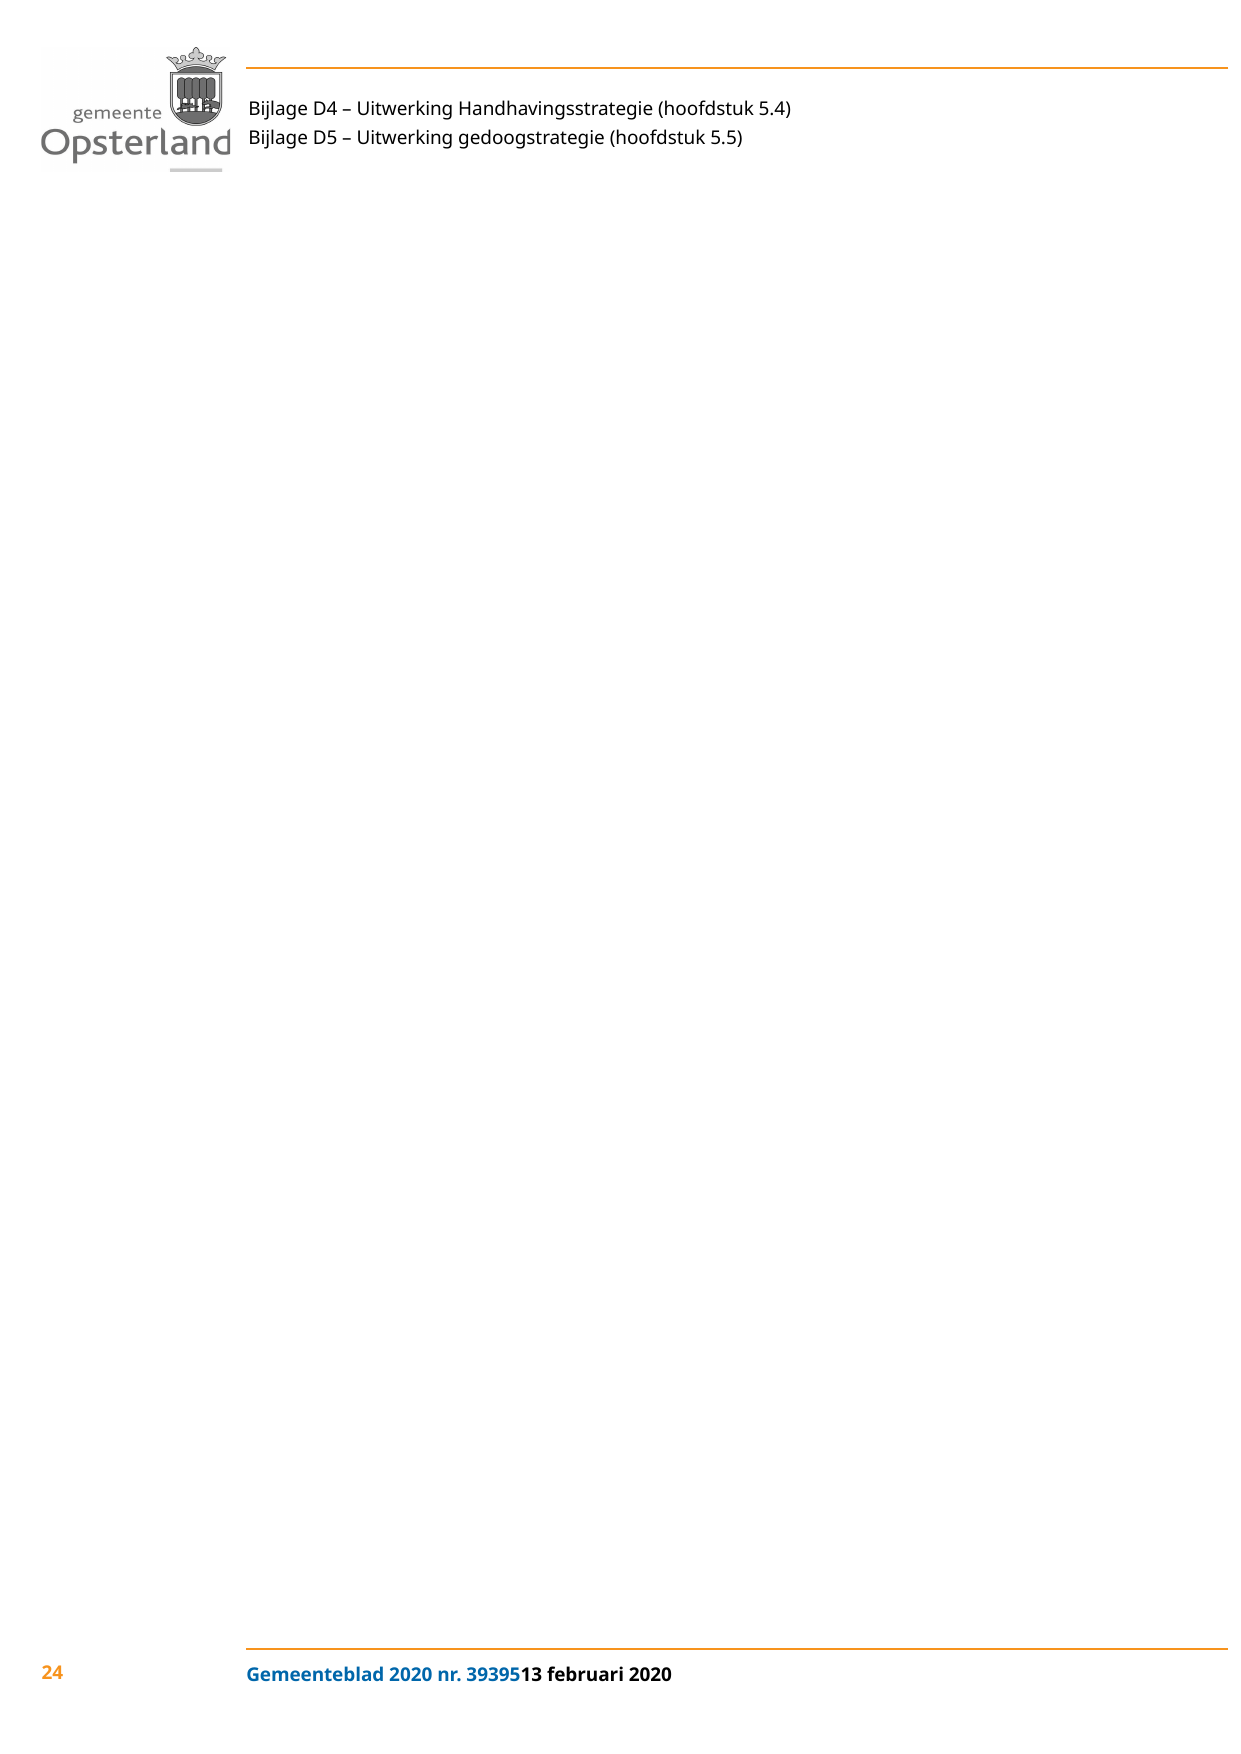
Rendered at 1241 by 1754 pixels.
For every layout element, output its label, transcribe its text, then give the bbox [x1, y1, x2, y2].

text Bijlage D4 – Uitwerking Handhavingsstrategie (hoofdstuk 5.4) [248, 95, 1152, 121]
picture [41, 47, 231, 172]
text Bijlage D5 – Uitwerking gedoogstrategie (hoofdstuk 5.5) [248, 124, 1152, 150]
